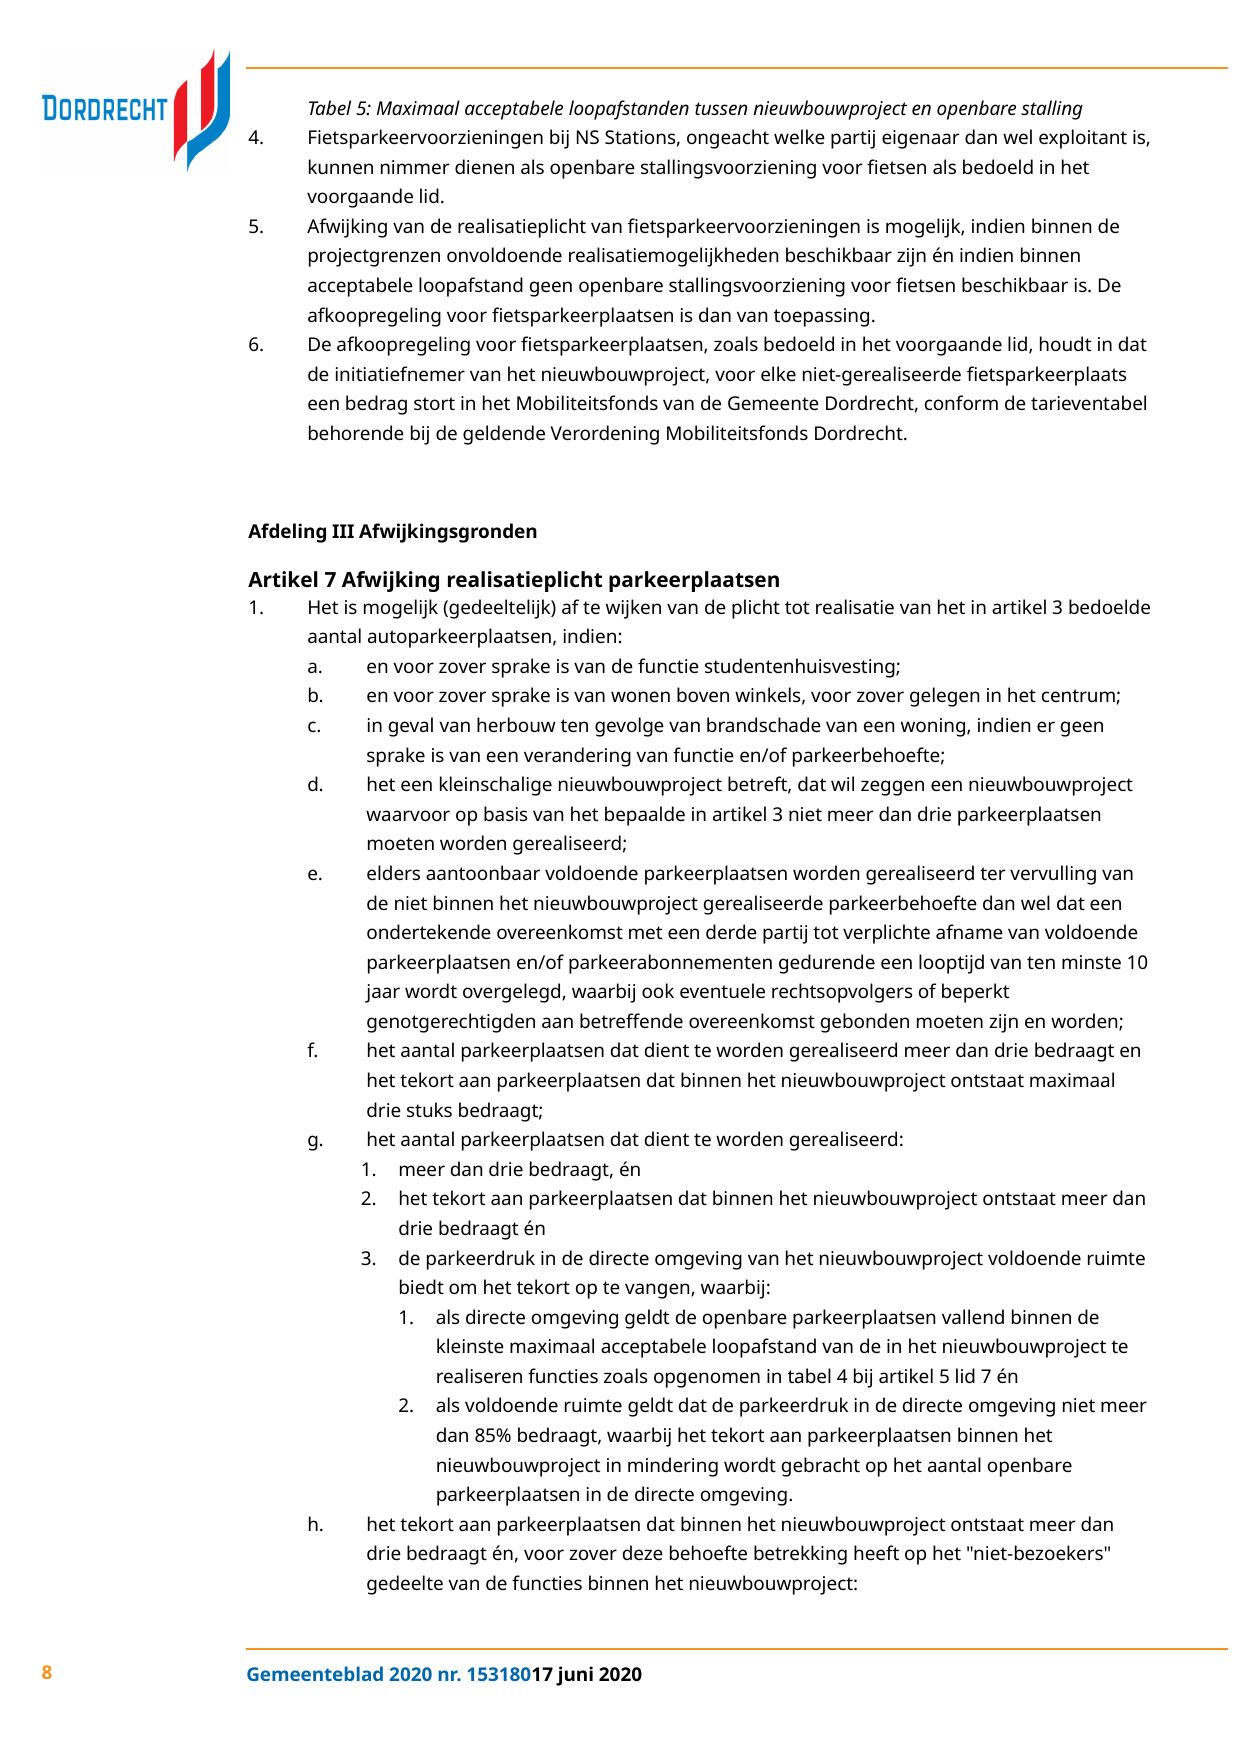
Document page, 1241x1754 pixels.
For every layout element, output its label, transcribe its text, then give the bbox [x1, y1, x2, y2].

list en voor zover sprake is van wonen boven winkels, voor zover gelegen in het centrum; [307, 683, 1152, 708]
list Afwijking van de realisatieplicht van fietsparkeervoorzieningen is mogelijk, indien binnen de projectgrenzen onvoldoende realisatiemogelijkheden beschikbaar zijn én indien binnen acceptabele loopafstand geen openbare stallingsvoorziening voor fietsen beschikbaar is. De afkoopregeling voor fietsparkeerplaatsen is dan van toepassing. [248, 213, 1152, 328]
list het een kleinschalige nieuwbouwproject betreft, dat wil zeggen een nieuwbouwproject waarvoor op basis van het bepaalde in artikel 3 niet meer dan drie parkeerplaatsen moeten worden gerealiseerd; [307, 771, 1152, 856]
text Artikel 7 Afwijking realisatieplicht parkeerplaatsen [248, 566, 1152, 594]
list Het is mogelijk (gedeeltelijk) af te wijken van de plicht tot realisatie van het in artikel 3 bedoelde aantal autoparkeerplaatsen, indien: [248, 594, 1152, 649]
list het tekort aan parkeerplaatsen dat binnen het nieuwbouwproject ontstaat meer dan drie bedraagt én, voor zover deze behoefte betrekking heeft op het "niet-bezoekers" gedeelte van de functies binnen het nieuwbouwproject: [307, 1511, 1152, 1596]
list als voldoende ruimte geldt dat de parkeerdruk in de directe omgeving niet meer dan 85% bedraagt, waarbij het tekort aan parkeerplaatsen binnen het nieuwbouwproject in mindering wordt gebracht op het aantal openbare parkeerplaatsen in de directe omgeving. [398, 1393, 1152, 1507]
list Tabel 5: Maximaal acceptabele loopafstanden tussen nieuwbouwproject en openbare stalling [248, 95, 1152, 121]
list en voor zover sprake is van de functie studentenhuisvesting; [307, 653, 1152, 679]
list het aantal parkeerplaatsen dat dient te worden gerealiseerd meer dan drie bedraagt en het tekort aan parkeerplaatsen dat binnen het nieuwbouwproject ontstaat maximaal drie stuks bedraagt; [307, 1038, 1152, 1123]
list in geval van herbouw ten gevolge van brandschade van een woning, indien er geen sprake is van een verandering van functie en/of parkeerbehoefte; [307, 712, 1152, 768]
list Fietsparkeervoorzieningen bij NS Stations, ongeacht welke partij eigenaar dan wel exploitant is, kunnen nimmer dienen als openbare stallingsvoorziening voor fietsen als bedoeld in het voorgaande lid. [248, 124, 1152, 209]
list als directe omgeving geldt de openbare parkeerplaatsen vallend binnen de kleinste maximaal acceptabele loopafstand van de in het nieuwbouwproject te realiseren functies zoals opgenomen in tabel 4 bij artikel 5 lid 7 én [398, 1304, 1152, 1389]
picture [41, 47, 231, 172]
list elders aantoonbaar voldoende parkeerplaatsen worden gerealiseerd ter vervulling van de niet binnen het nieuwbouwproject gerealiseerde parkeerbehoefte dan wel dat een ondertekende overeenkomst met een derde partij tot verplichte afname van voldoende parkeerplaatsen en/of parkeerabonnementen gedurende een looptijd van ten minste 10 jaar wordt overgelegd, waarbij ook eventuele rechtsopvolgers of beperkt genotgerechtigden aan betreffende overeenkomst gebonden moeten zijn en worden; [307, 860, 1152, 1034]
text Afdeling III Afwijkingsgronden [248, 516, 1152, 545]
list het tekort aan parkeerplaatsen dat binnen het nieuwbouwproject ontstaat meer dan drie bedraagt én [361, 1186, 1152, 1241]
list de parkeerdruk in de directe omgeving van het nieuwbouwproject voldoende ruimte biedt om het tekort op te vangen, waarbij: [361, 1245, 1152, 1300]
list het aantal parkeerplaatsen dat dient te worden gerealiseerd: [307, 1126, 1152, 1152]
list meer dan drie bedraagt, én [361, 1156, 1152, 1182]
list De afkoopregeling voor fietsparkeerplaatsen, zoals bedoeld in het voorgaande lid, houdt in dat de initiatiefnemer van het nieuwbouwproject, voor elke niet-gerealiseerde fietsparkeerplaats een bedrag stort in het Mobiliteitsfonds van de Gemeente Dordrecht, conform de tarieventabel behorende bij de geldende Verordening Mobiliteitsfonds Dordrecht. [248, 331, 1152, 446]
